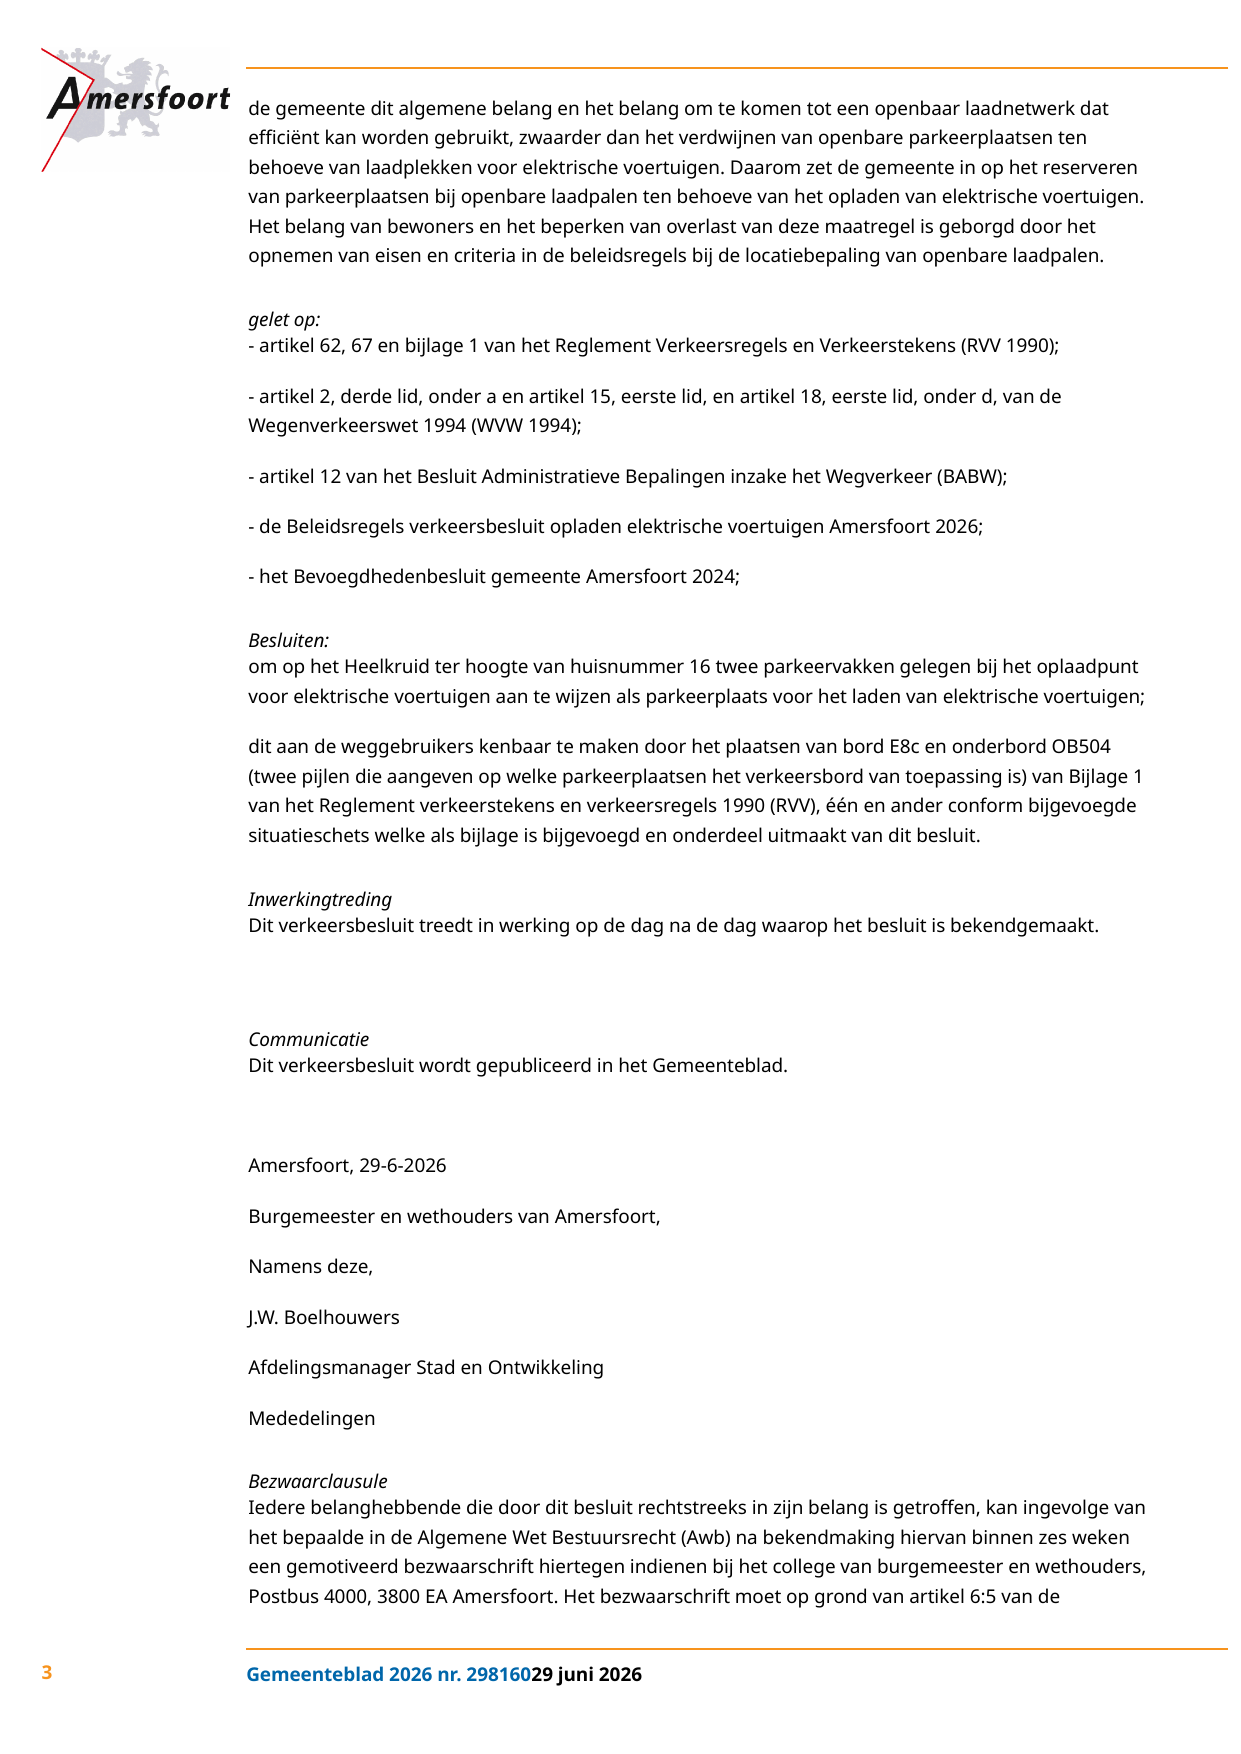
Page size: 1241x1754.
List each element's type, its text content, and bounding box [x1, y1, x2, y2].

text J.W. Boelhouwers [248, 1304, 1152, 1330]
text - artikel 2, derde lid, onder a en artikel 15, eerste lid, en artikel 18, eerste lid, onder d, van de Wegenverkeerswet 1994 (WVW 1994); [248, 383, 1152, 438]
text de gemeente dit algemene belang en het belang om te komen tot een openbaar laadnetwerk dat efficiënt kan worden gebruikt, zwaarder dan het verdwijnen van openbare parkeerplaatsen ten behoeve van laadplekken voor elektrische voertuigen. Daarom zet de gemeente in op het reserveren van parkeerplaatsen bij openbare laadpalen ten behoeve van het opladen van elektrische voertuigen. Het belang van bewoners en het beperken van overlast van deze maatregel is geborgd door het opnemen van eisen en criteria in de beleidsregels bij de locatiebepaling van openbare laadpalen. [248, 95, 1152, 268]
text Burgemeester en wethouders van Amersfoort, [248, 1203, 1152, 1229]
text Namens deze, [248, 1253, 1152, 1279]
text Dit verkeersbesluit treedt in werking op de dag na de dag waarop het besluit is bekendgemaakt. [248, 912, 1152, 937]
text Communicatie [248, 1026, 1152, 1052]
text Dit verkeersbesluit wordt gepubliceerd in het Gemeenteblad. [248, 1052, 1152, 1078]
text Besluiten: [248, 628, 1152, 653]
text - artikel 62, 67 en bijlage 1 van het Reglement Verkeersregels en Verkeerstekens (RVV 1990); [248, 332, 1152, 358]
text - artikel 12 van het Besluit Administratieve Bepalingen inzake het Wegverkeer (BABW); [248, 463, 1152, 488]
text Iedere belanghebbende die door dit besluit rechtstreeks in zijn belang is getroffen, kan ingevolge van het bepaalde in de Algemene Wet Bestuursrecht (Awb) na bekendmaking hiervan binnen zes weken een gemotiveerd bezwaarschrift hiertegen indienen bij het college van burgemeester en wethouders, Postbus 4000, 3800 EA Amersfoort. Het bezwaarschrift moet op grond van artikel 6:5 van de [248, 1494, 1152, 1609]
text gelet op: [248, 307, 1152, 332]
text om op het Heelkruid ter hoogte van huisnummer 16 twee parkeervakken gelegen bij het oplaadpunt voor elektrische voertuigen aan te wijzen als parkeerplaats voor het laden van elektrische voertuigen; [248, 653, 1152, 709]
text - het Bevoegdhedenbesluit gemeente Amersfoort 2024; [248, 564, 1152, 589]
text - de Beleidsregels verkeersbesluit opladen elektrische voertuigen Amersfoort 2026; [248, 513, 1152, 539]
text Amersfoort, 29-6-2026 [248, 1153, 1152, 1178]
picture [41, 47, 231, 172]
text dit aan de weggebruikers kenbaar te maken door het plaatsen van bord E8c en onderbord OB504 (twee pijlen die aangeven op welke parkeerplaatsen het verkeersbord van toepassing is) van Bijlage 1 van het Reglement verkeerstekens en verkeersregels 1990 (RVV), één en ander conform bijgevoegde situatieschets welke als bijlage is bijgevoegd en onderdeel uitmaakt van dit besluit. [248, 733, 1152, 848]
text Bezwaarclausule [248, 1469, 1152, 1494]
text Mededelingen [248, 1405, 1152, 1431]
text Afdelingsmanager Stad en Ontwikkeling [248, 1354, 1152, 1380]
text Inwerkingtreding [248, 886, 1152, 912]
